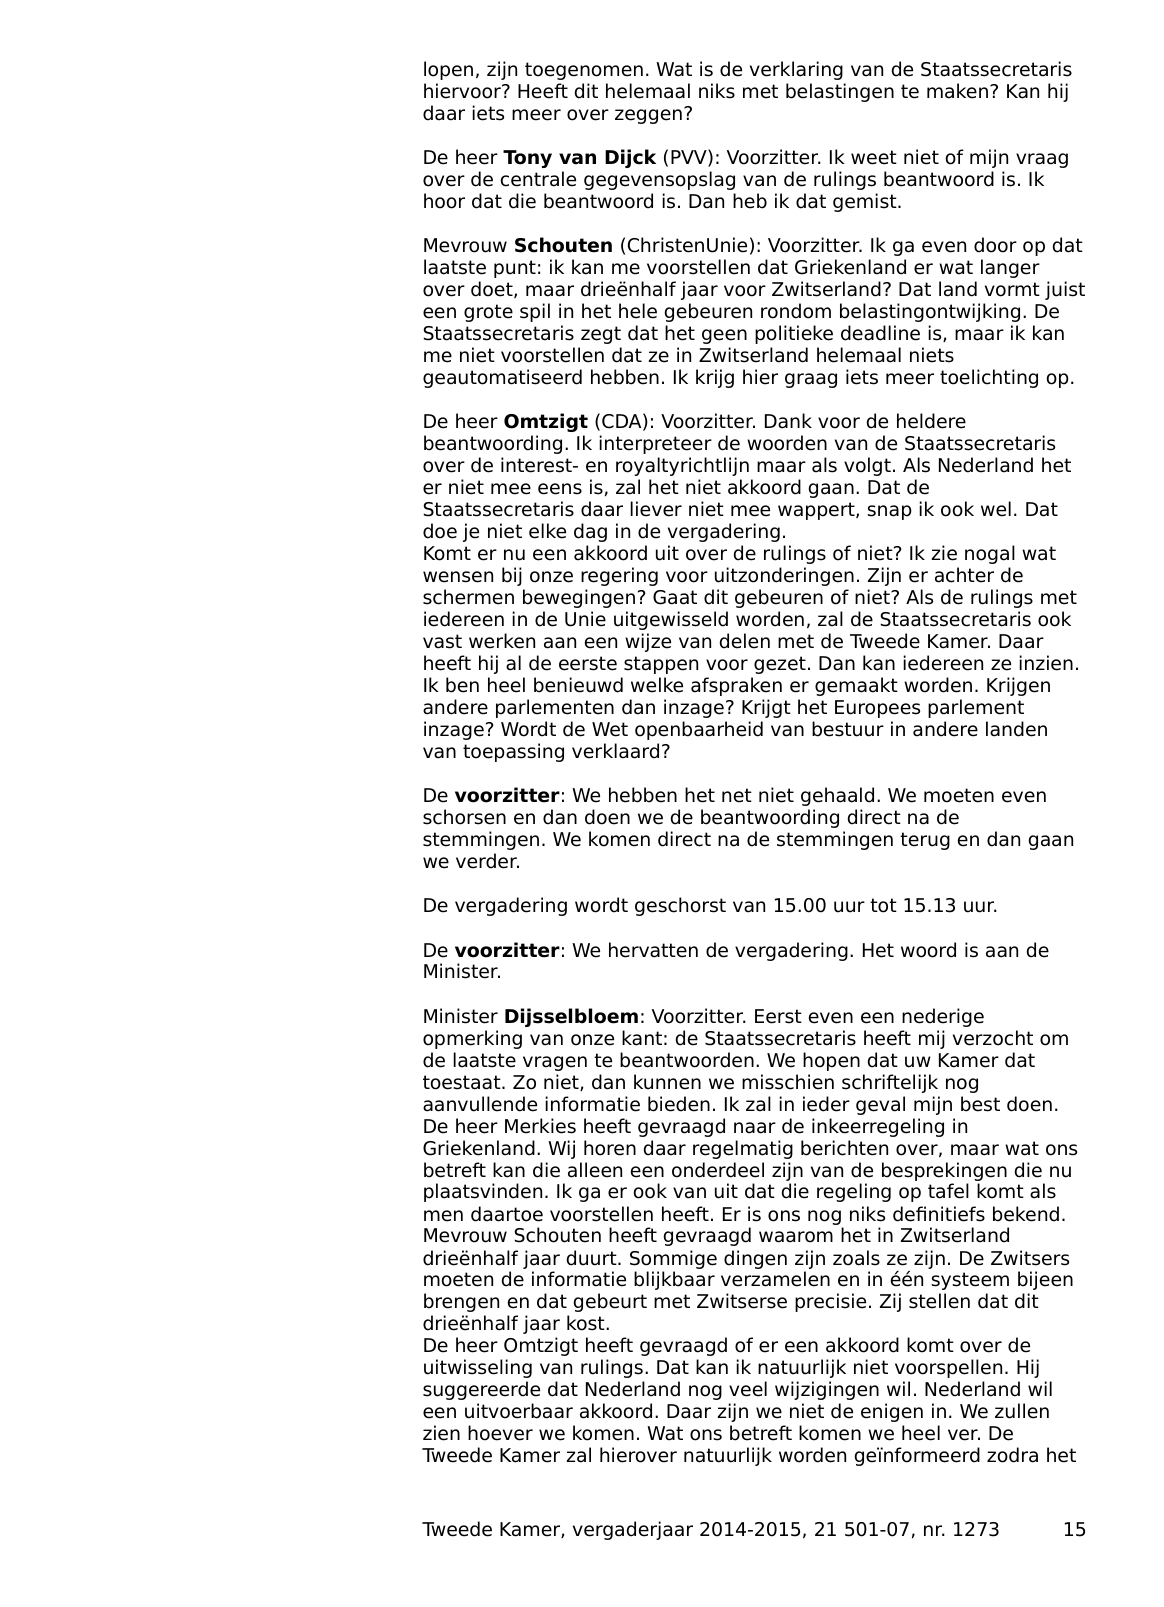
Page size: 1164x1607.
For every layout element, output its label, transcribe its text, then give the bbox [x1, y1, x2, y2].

text De heer Omtzigt heeft gevraagd of er een akkoord komt over de uitwisseling van rulings. Dat kan ik natuurlijk niet voorspellen. Hij suggereerde dat Nederland nog veel wijzigingen wil. Nederland wil een uitvoerbaar akkoord. Daar zijn we niet de enigen in. We zullen zien hoever we komen. Wat ons betreft komen we heel ver. De Tweede Kamer zal hierover natuurlijk worden geïnformeerd zodra het [422, 1335, 1087, 1467]
text De vergadering wordt geschorst van 15.00 uur tot 15.13 uur. [422, 895, 1087, 917]
text De voorzitter: We hervatten de vergadering. Het woord is aan de Minister. [422, 939, 1087, 983]
text Mevrouw Schouten (ChristenUnie): Voorzitter. Ik ga even door op dat laatste punt: ik kan me voorstellen dat Griekenland er wat langer over doet, maar drieënhalf jaar voor Zwitserland? Dat land vormt juist een grote spil in het hele gebeuren rondom belastingontwijking. De Staatssecretaris zegt dat het geen politieke deadline is, maar ik kan me niet voorstellen dat ze in Zwitserland helemaal niets geautomatiseerd hebben. Ik krijg hier graag iets meer toelichting op. [422, 235, 1087, 389]
text lopen, zijn toegenomen. Wat is de verklaring van de Staatssecretaris hiervoor? Heeft dit helemaal niks met belastingen te maken? Kan hij daar iets meer over zeggen? [422, 59, 1087, 125]
text De heer Merkies heeft gevraagd naar de inkeerregeling in Griekenland. Wij horen daar regelmatig berichten over, maar wat ons betreft kan die alleen een onderdeel zijn van de besprekingen die nu plaatsvinden. Ik ga er ook van uit dat die regeling op tafel komt als men daartoe voorstellen heeft. Er is ons nog niks definitiefs bekend. [422, 1116, 1087, 1225]
text Minister Dijsselbloem: Voorzitter. Eerst even een nederige opmerking van onze kant: de Staatssecretaris heeft mij verzocht om de laatste vragen te beantwoorden. We hopen dat uw Kamer dat toestaat. Zo niet, dan kunnen we misschien schriftelijk nog aanvullende informatie bieden. Ik zal in ieder geval mijn best doen. [422, 1006, 1087, 1116]
text De heer Tony van Dijck (PVV): Voorzitter. Ik weet niet of mijn vraag over de centrale gegevensopslag van de rulings beantwoord is. Ik hoor dat die beantwoord is. Dan heb ik dat gemist. [422, 147, 1087, 213]
text Mevrouw Schouten heeft gevraagd waarom het in Zwitserland drieënhalf jaar duurt. Sommige dingen zijn zoals ze zijn. De Zwitsers moeten de informatie blijkbaar verzamelen en in één systeem bijeen brengen en dat gebeurt met Zwitserse precisie. Zij stellen dat dit drieënhalf jaar kost. [422, 1225, 1087, 1335]
text De heer Omtzigt (CDA): Voorzitter. Dank voor de heldere beantwoording. Ik interpreteer de woorden van de Staatssecretaris over de interest- en royaltyrichtlijn maar als volgt. Als Nederland het er niet mee eens is, zal het niet akkoord gaan. Dat de Staatssecretaris daar liever niet mee wappert, snap ik ook wel. Dat doe je niet elke dag in de vergadering. [422, 411, 1087, 543]
text Komt er nu een akkoord uit over de rulings of niet? Ik zie nogal wat wensen bij onze regering voor uitzonderingen. Zijn er achter de schermen bewegingen? Gaat dit gebeuren of niet? Als de rulings met iedereen in de Unie uitgewisseld worden, zal de Staatssecretaris ook vast werken aan een wijze van delen met de Tweede Kamer. Daar heeft hij al de eerste stappen voor gezet. Dan kan iedereen ze inzien. Ik ben heel benieuwd welke afspraken er gemaakt worden. Krijgen andere parlementen dan inzage? Krijgt het Europees parlement inzage? Wordt de Wet openbaarheid van bestuur in andere landen van toepassing verklaard? [422, 543, 1087, 763]
text De voorzitter: We hebben het net niet gehaald. We moeten even schorsen en dan doen we de beantwoording direct na de stemmingen. We komen direct na de stemmingen terug en dan gaan we verder. [422, 785, 1087, 873]
